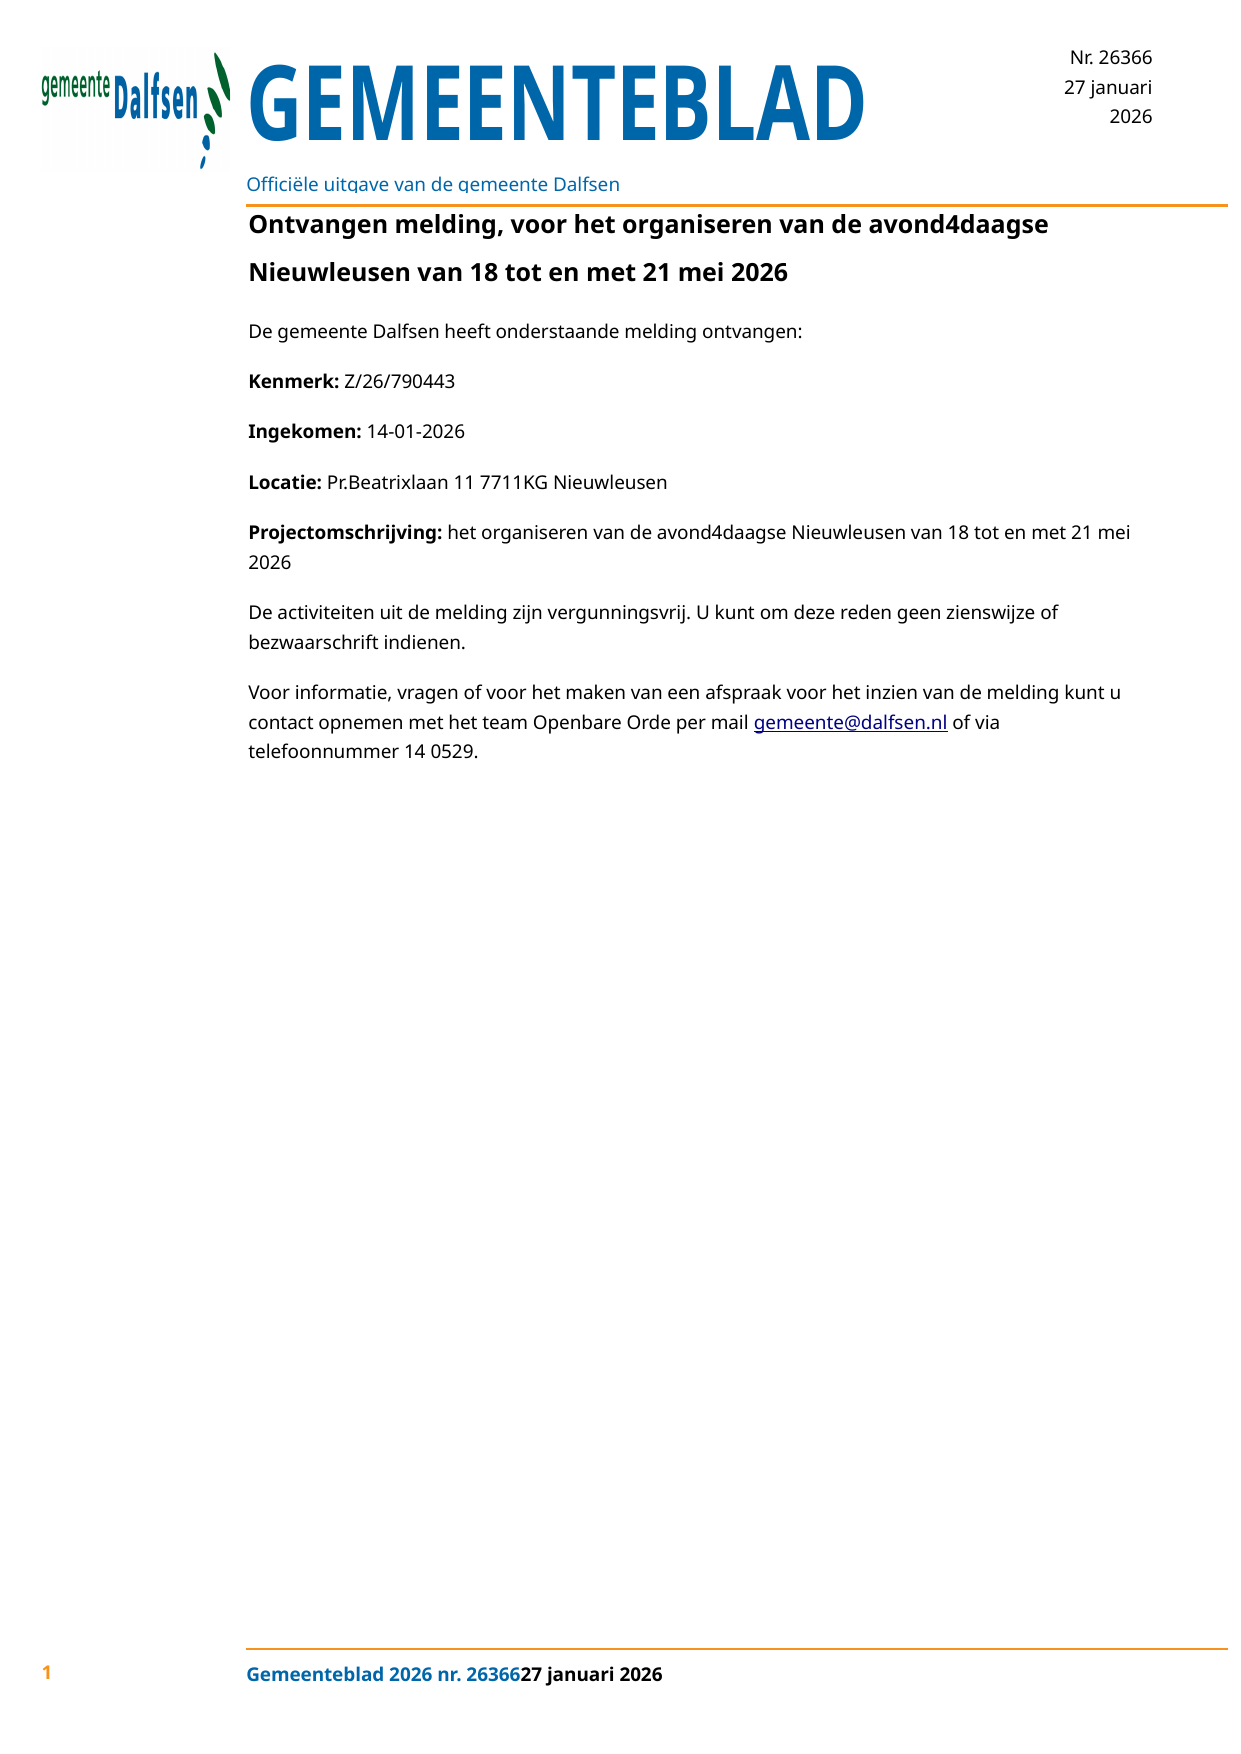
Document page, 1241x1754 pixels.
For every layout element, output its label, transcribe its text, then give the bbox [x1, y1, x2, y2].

text Voor informatie, vragen of voor het maken van een afspraak voor het inzien van de melding kunt u contact opnemen met het team Openbare Orde per mail gemeente@dalfsen.nl of via telefoonnummer 14 0529. [248, 679, 1152, 764]
picture [41, 47, 231, 172]
text De gemeente Dalfsen heeft onderstaande melding ontvangen: [248, 318, 1152, 344]
text Ingekomen: 14-01-2026 [248, 419, 1152, 444]
text Ontvangen melding, voor het organiseren van de avond4daagse Nieuwleusen van 18 tot en met 21 mei 2026 [248, 207, 1152, 288]
text De activiteiten uit de melding zijn vergunningsvrij. U kunt om deze reden geen zienswijze of bezwaarschrift indienen. [248, 599, 1152, 655]
text Locatie: Pr.Beatrixlaan 11 7711KG Nieuwleusen [248, 469, 1152, 495]
text Projectomschrijving: het organiseren van de avond4daagse Nieuwleusen van 18 tot en met 21 mei 2026 [248, 519, 1152, 575]
text Kenmerk: Z/26/790443 [248, 368, 1152, 394]
